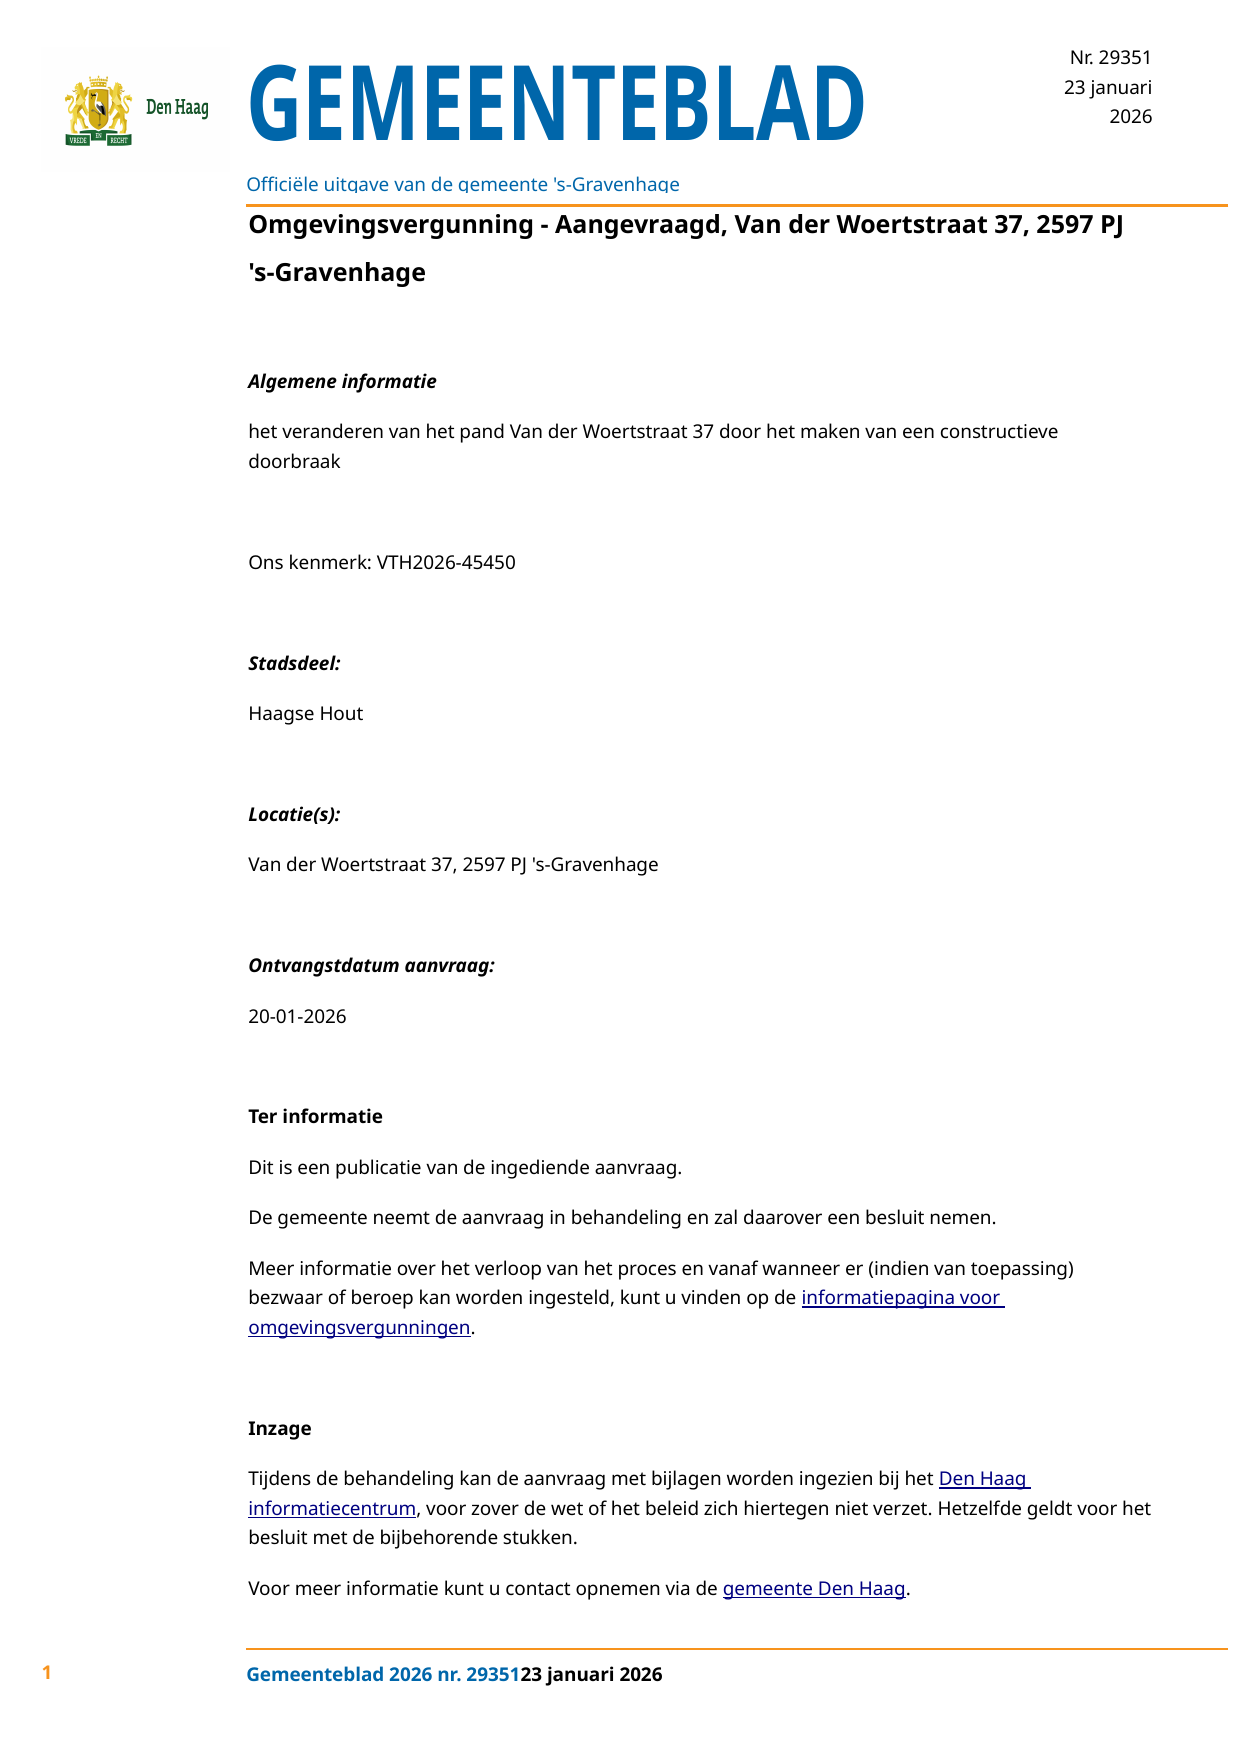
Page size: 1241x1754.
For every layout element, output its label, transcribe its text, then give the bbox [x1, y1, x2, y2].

text Ons kenmerk: VTH2026-45450 [248, 549, 1152, 575]
text 20-01-2026 [248, 1003, 1152, 1029]
text Locatie(s): [248, 801, 1152, 827]
text Haagse Hout [248, 700, 1152, 726]
text Voor meer informatie kunt u contact opnemen via de gemeente Den Haag. [248, 1575, 1152, 1601]
text het veranderen van het pand Van der Woertstraat 37 door het maken van een constructieve doorbraak [248, 419, 1152, 474]
text Dit is een publicatie van de ingediende aanvraag. [248, 1154, 1152, 1180]
text Stadsdeel: [248, 650, 1152, 676]
text Ter informatie [248, 1104, 1152, 1129]
text Inzage [248, 1415, 1152, 1441]
text Meer informatie over het verloop van het proces en vanaf wanneer er (indien van toepassing) bezwaar of beroep kan worden ingesteld, kunt u vinden op de informatiepagina voor omgevingsvergunningen. [248, 1255, 1152, 1340]
text Omgevingsvergunning - Aangevraagd, Van der Woertstraat 37, 2597 PJ 's-Gravenhage [248, 207, 1152, 288]
text Ontvangstdatum aanvraag: [248, 952, 1152, 978]
text Tijdens de behandeling kan de aanvraag met bijlagen worden ingezien bij het Den Haag informatiecentrum, voor zover de wet of het beleid zich hiertegen niet verzet. Hetzelfde geldt voor het besluit met de bijbehorende stukken. [248, 1465, 1152, 1550]
text De gemeente neemt de aanvraag in behandeling en zal daarover een besluit nemen. [248, 1204, 1152, 1230]
text Van der Woertstraat 37, 2597 PJ 's-Gravenhage [248, 852, 1152, 877]
text Algemene informatie [248, 368, 1152, 394]
picture [41, 47, 231, 172]
